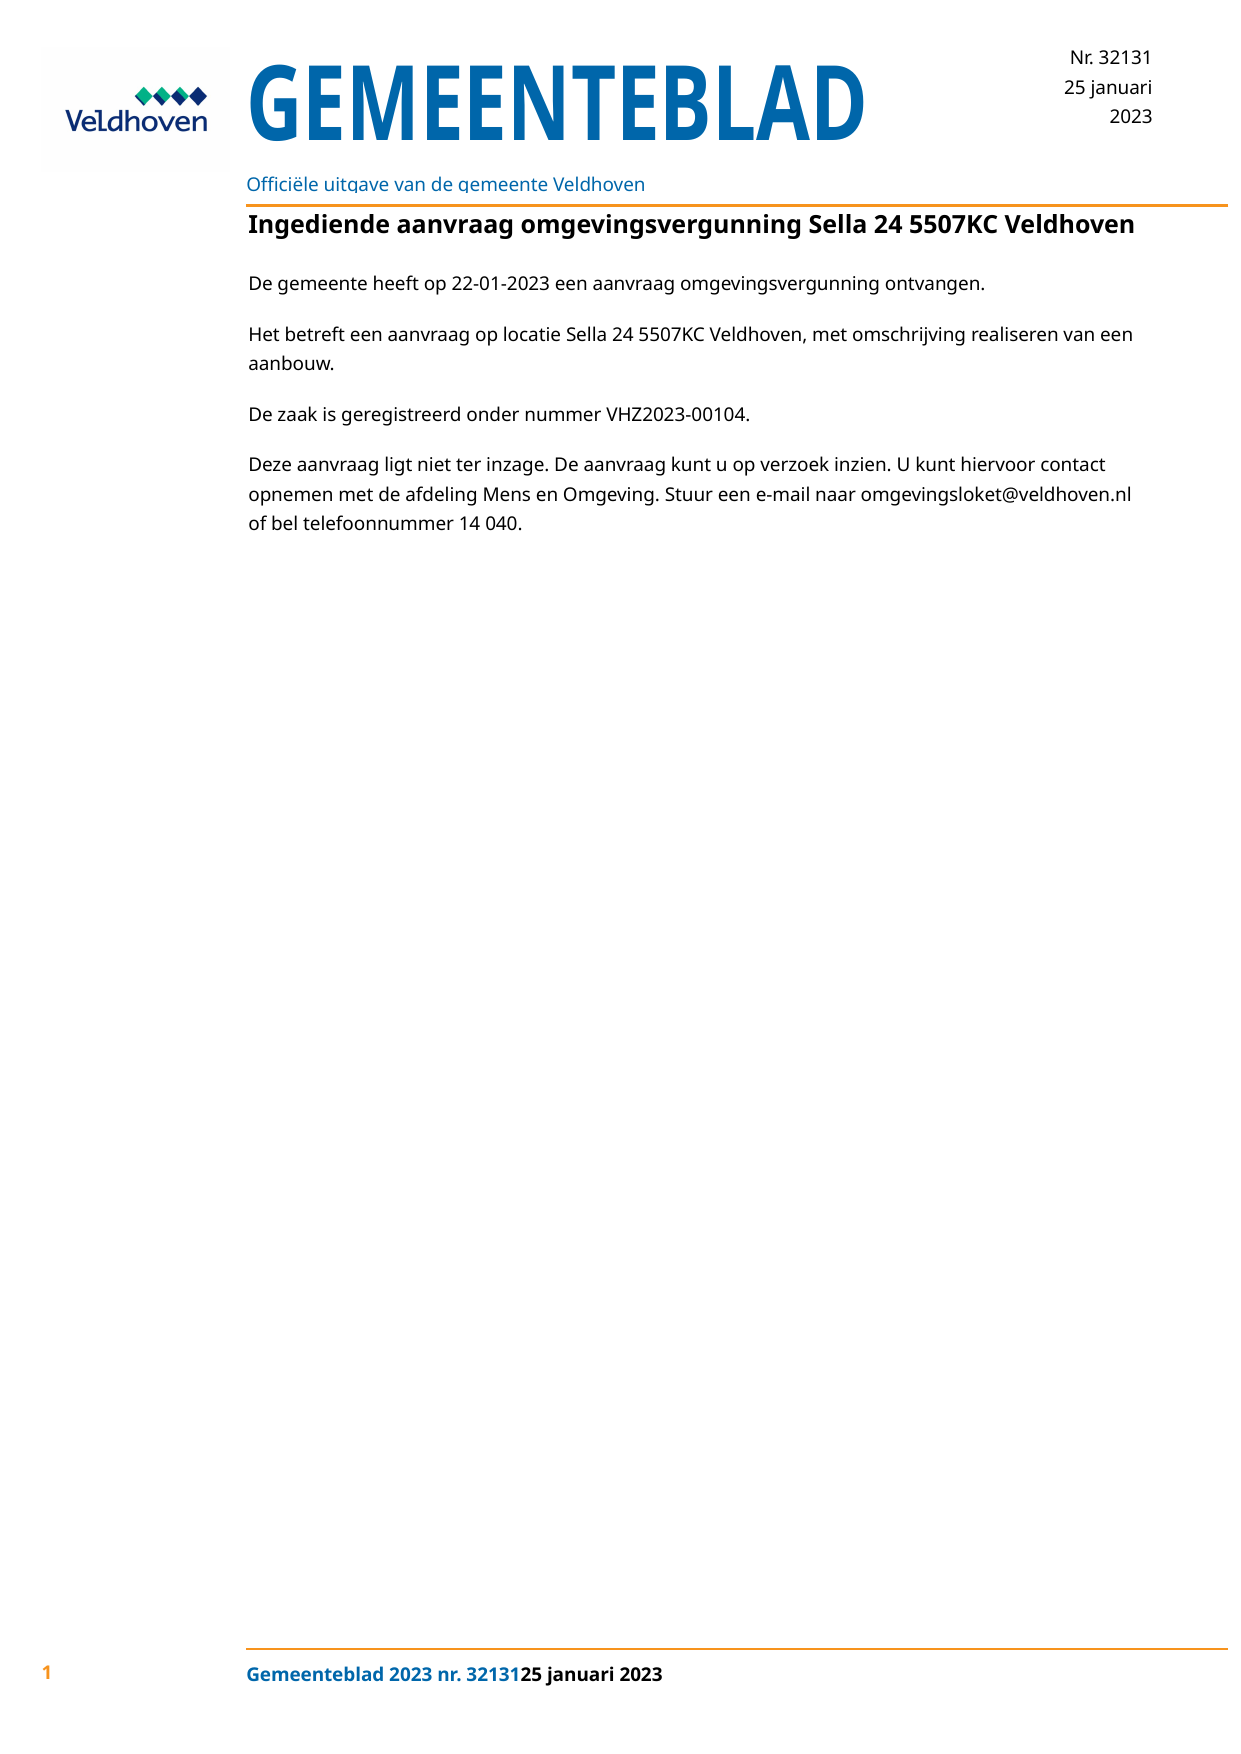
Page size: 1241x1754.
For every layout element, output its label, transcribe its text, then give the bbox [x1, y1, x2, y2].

text De gemeente heeft op 22-01-2023 een aanvraag omgevingsvergunning ontvangen. [248, 270, 1152, 296]
text Het betreft een aanvraag op locatie Sella 24 5507KC Veldhoven, met omschrijving realiseren van een aanbouw. [248, 321, 1152, 376]
picture [41, 47, 231, 172]
text Ingediende aanvraag omgevingsvergunning Sella 24 5507KC Veldhoven [248, 207, 1152, 241]
text Deze aanvraag ligt niet ter inzage. De aanvraag kunt u op verzoek inzien. U kunt hiervoor contact opnemen met de afdeling Mens en Omgeving. Stuur een e-mail naar omgevingsloket@veldhoven.nl of bel telefoonnummer 14 040. [248, 451, 1152, 536]
text De zaak is geregistreerd onder nummer VHZ2023-00104. [248, 401, 1152, 426]
